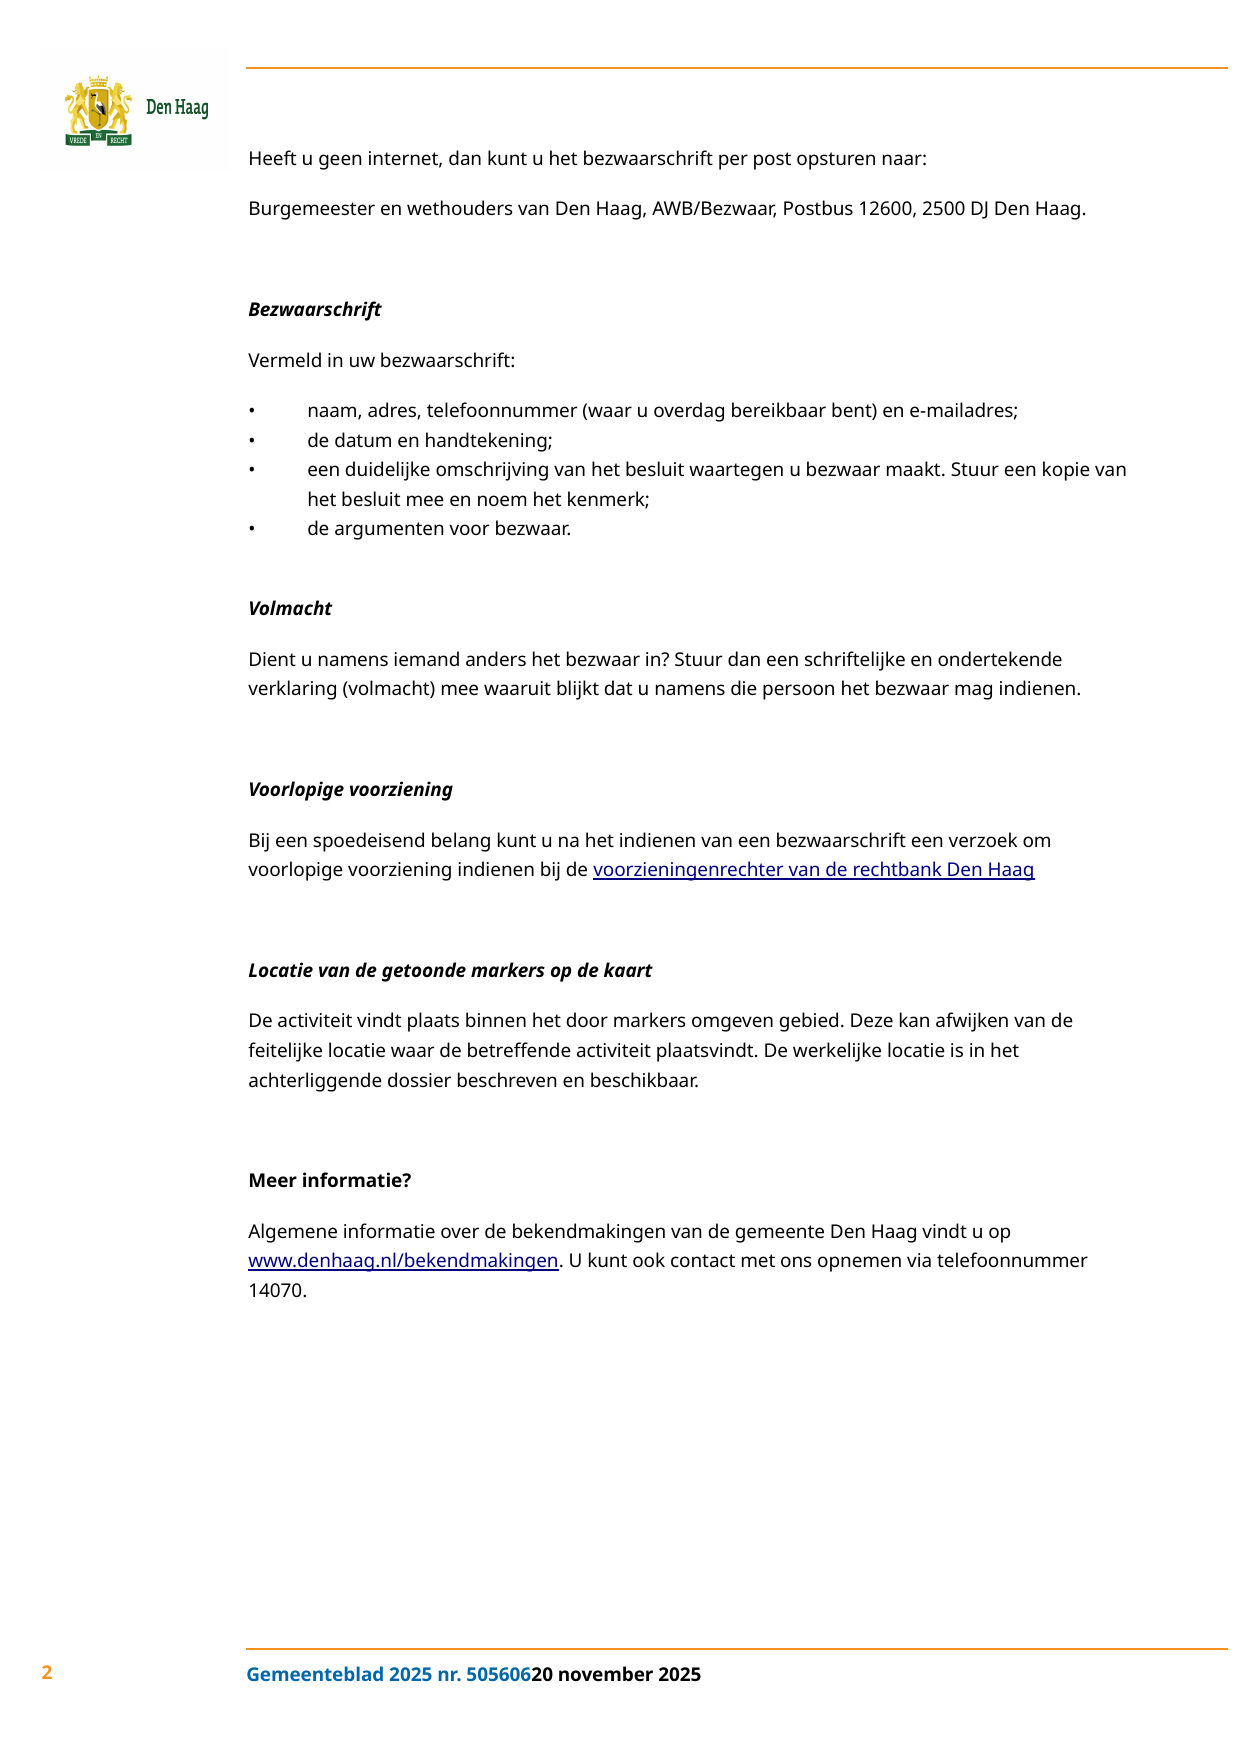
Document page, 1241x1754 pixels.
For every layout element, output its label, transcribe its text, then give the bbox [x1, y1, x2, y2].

text Voorlopige voorziening [248, 776, 1152, 802]
list de argumenten voor bezwaar. [248, 516, 1152, 541]
text Bij een spoedeisend belang kunt u na het indienen van een bezwaarschrift een verzoek om voorlopige voorziening indienen bij de voorzieningenrechter van de rechtbank Den Haag [248, 827, 1152, 882]
picture [41, 47, 231, 172]
text Volmacht [248, 596, 1152, 621]
text Vermeld in uw bezwaarschrift: [248, 347, 1152, 373]
list de datum en handtekening; [248, 427, 1152, 453]
text Burgemeester en wethouders van Den Haag, AWB/Bezwaar, Postbus 12600, 2500 DJ Den Haag. [248, 196, 1152, 221]
text Dient u namens iemand anders het bezwaar in? Stuur dan een schriftelijke en ondertekende verklaring (volmacht) mee waaruit blijkt dat u namens die persoon het bezwaar mag indienen. [248, 646, 1152, 701]
text Locatie van de getoonde markers op de kaart [248, 957, 1152, 983]
text Algemene informatie over de bekendmakingen van de gemeente Den Haag vindt u op www.denhaag.nl/bekendmakingen. U kunt ook contact met ons opnemen via telefoonnummer 14070. [248, 1218, 1152, 1303]
list naam, adres, telefoonnummer (waar u overdag bereikbaar bent) en e-mailadres; [248, 397, 1152, 423]
text Heeft u geen internet, dan kunt u het bezwaarschrift per post opsturen naar: [248, 145, 1152, 171]
text Bezwaarschrift [248, 296, 1152, 322]
text De activiteit vindt plaats binnen het door markers omgeven gebied. Deze kan afwijken van de feitelijke locatie waar de betreffende activiteit plaatsvindt. De werkelijke locatie is in het achterliggende dossier beschreven en beschikbaar. [248, 1008, 1152, 1093]
list een duidelijke omschrijving van het besluit waartegen u bezwaar maakt. Stuur een kopie van het besluit mee en noem het kenmerk; [248, 456, 1152, 512]
text Meer informatie? [248, 1168, 1152, 1193]
